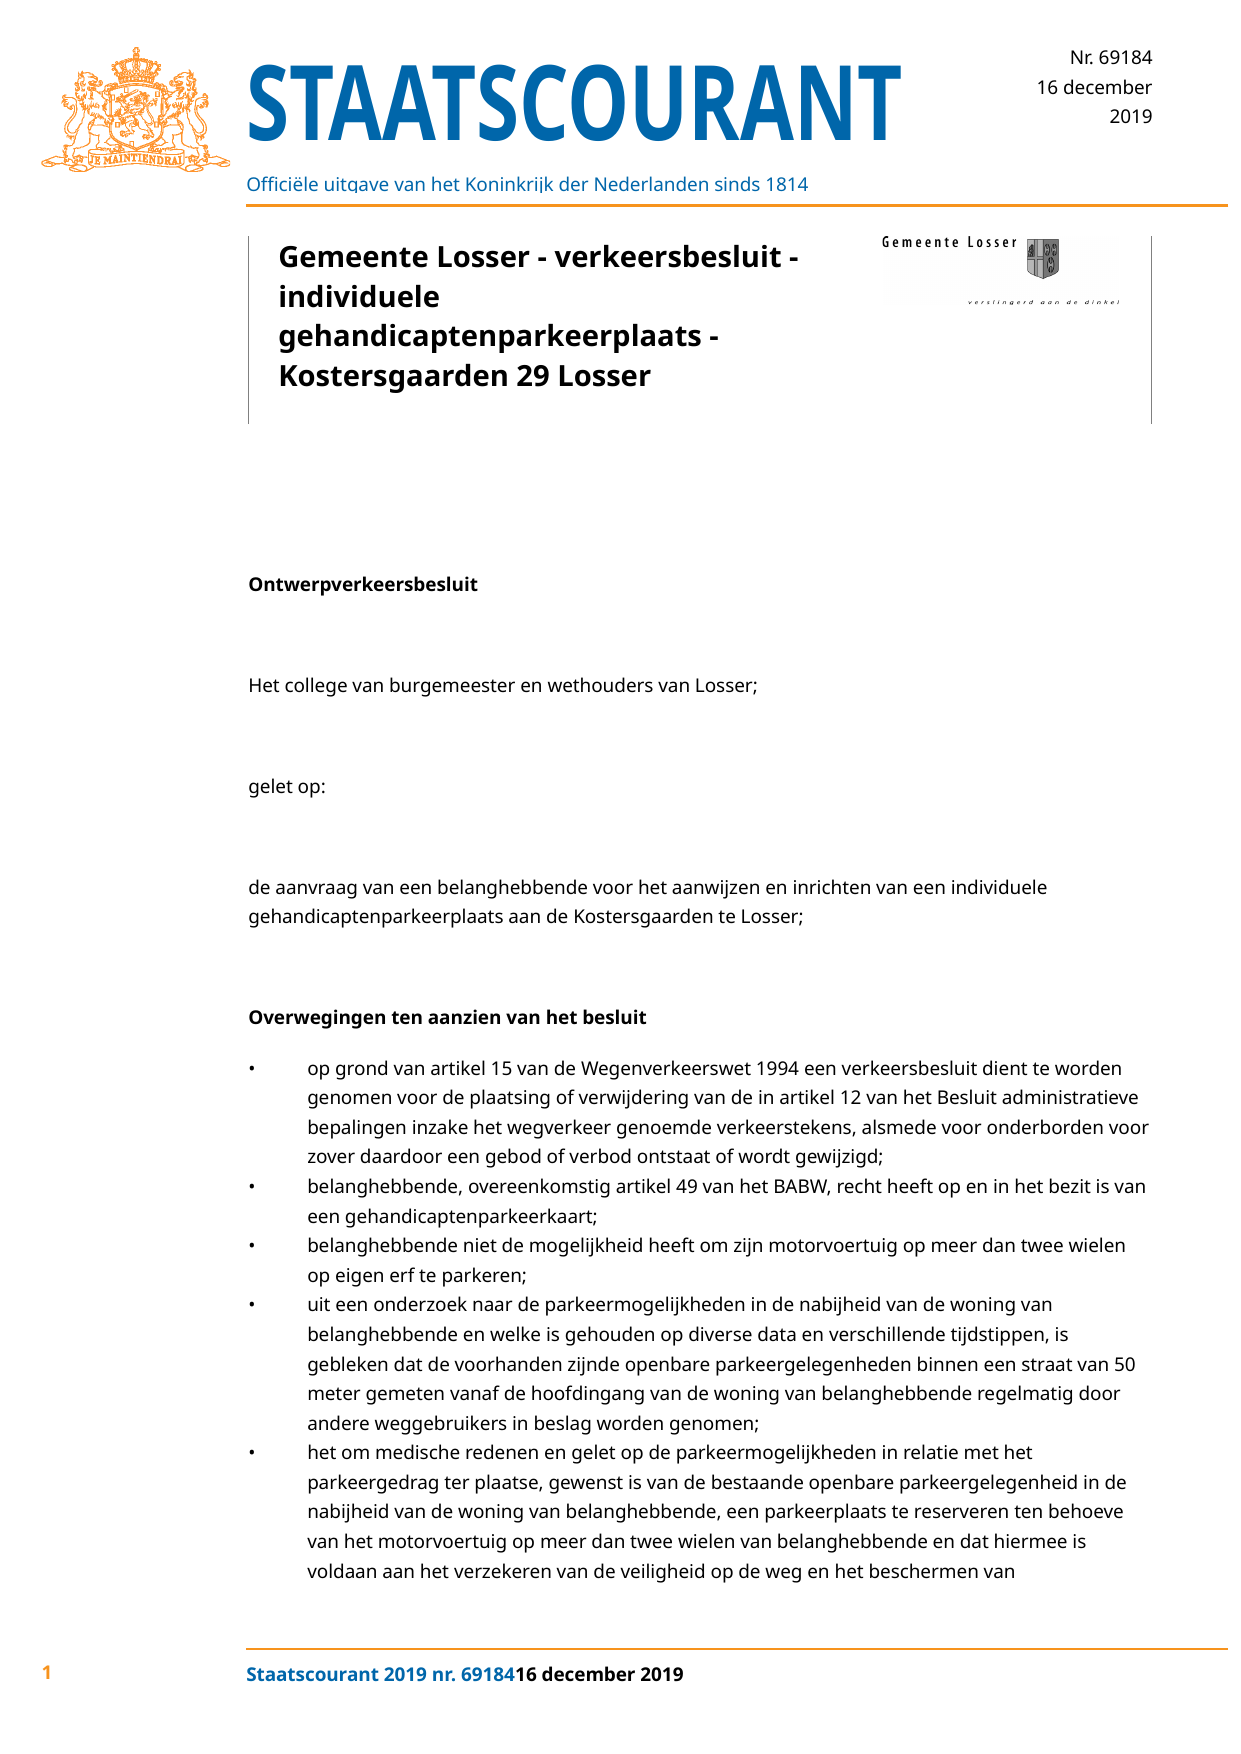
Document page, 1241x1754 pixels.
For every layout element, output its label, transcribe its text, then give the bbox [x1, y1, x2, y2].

text de aanvraag van een belanghebbende voor het aanwijzen en inrichten van een individuele gehandicaptenparkeerplaats aan de Kostersgaarden te Losser; [248, 874, 1152, 929]
list belanghebbende, overeenkomstig artikel 49 van het BABW, recht heeft op en in het bezit is van een gehandicaptenparkeerkaart; [248, 1173, 1152, 1229]
list het om medische redenen en gelet op de parkeermogelijkheden in relatie met het parkeergedrag ter plaatse, gewenst is van de bestaande openbare parkeergelegenheid in de nabijheid van de woning van belanghebbende, een parkeerplaats te reserveren ten behoeve van het motorvoertuig op meer dan twee wielen van belanghebbende en dat hiermee is voldaan aan het verzekeren van de veiligheid op de weg en het beschermen van [248, 1439, 1152, 1584]
list belanghebbende niet de mogelijkheid heeft om zijn motorvoertuig op meer dan twee wielen op eigen erf te parkeren; [248, 1232, 1152, 1288]
table_header Gemeente Losser - verkeersbesluit - individuele gehandicaptenparkeerplaats - Kostersgaarden 29 Losser [249, 236, 850, 424]
table_header [850, 236, 1151, 424]
text Het college van burgemeester en wethouders van Losser; [248, 672, 1152, 698]
picture [882, 236, 1119, 305]
list op grond van artikel 15 van de Wegenverkeerswet 1994 een verkeersbesluit dient te worden genomen voor de plaatsing of verwijdering van de in artikel 12 van het Besluit administratieve bepalingen inzake het wegverkeer genoemde verkeerstekens, alsmede voor onderborden voor zover daardoor een gebod of verbod ontstaat of wordt gewijzigd; [248, 1055, 1152, 1169]
text gelet op: [248, 773, 1152, 799]
text Overwegingen ten aanzien van het besluit [248, 1004, 1152, 1030]
text Ontwerpverkeersbesluit [248, 572, 1152, 597]
picture [41, 47, 231, 172]
list uit een onderzoek naar de parkeermogelijkheden in de nabijheid van de woning van belanghebbende en welke is gehouden op diverse data en verschillende tijdstippen, is gebleken dat de voorhanden zijnde openbare parkeergelegenheden binnen een straat van 50 meter gemeten vanaf de hoofdingang van de woning van belanghebbende regelmatig door andere weggebruikers in beslag worden genomen; [248, 1292, 1152, 1436]
